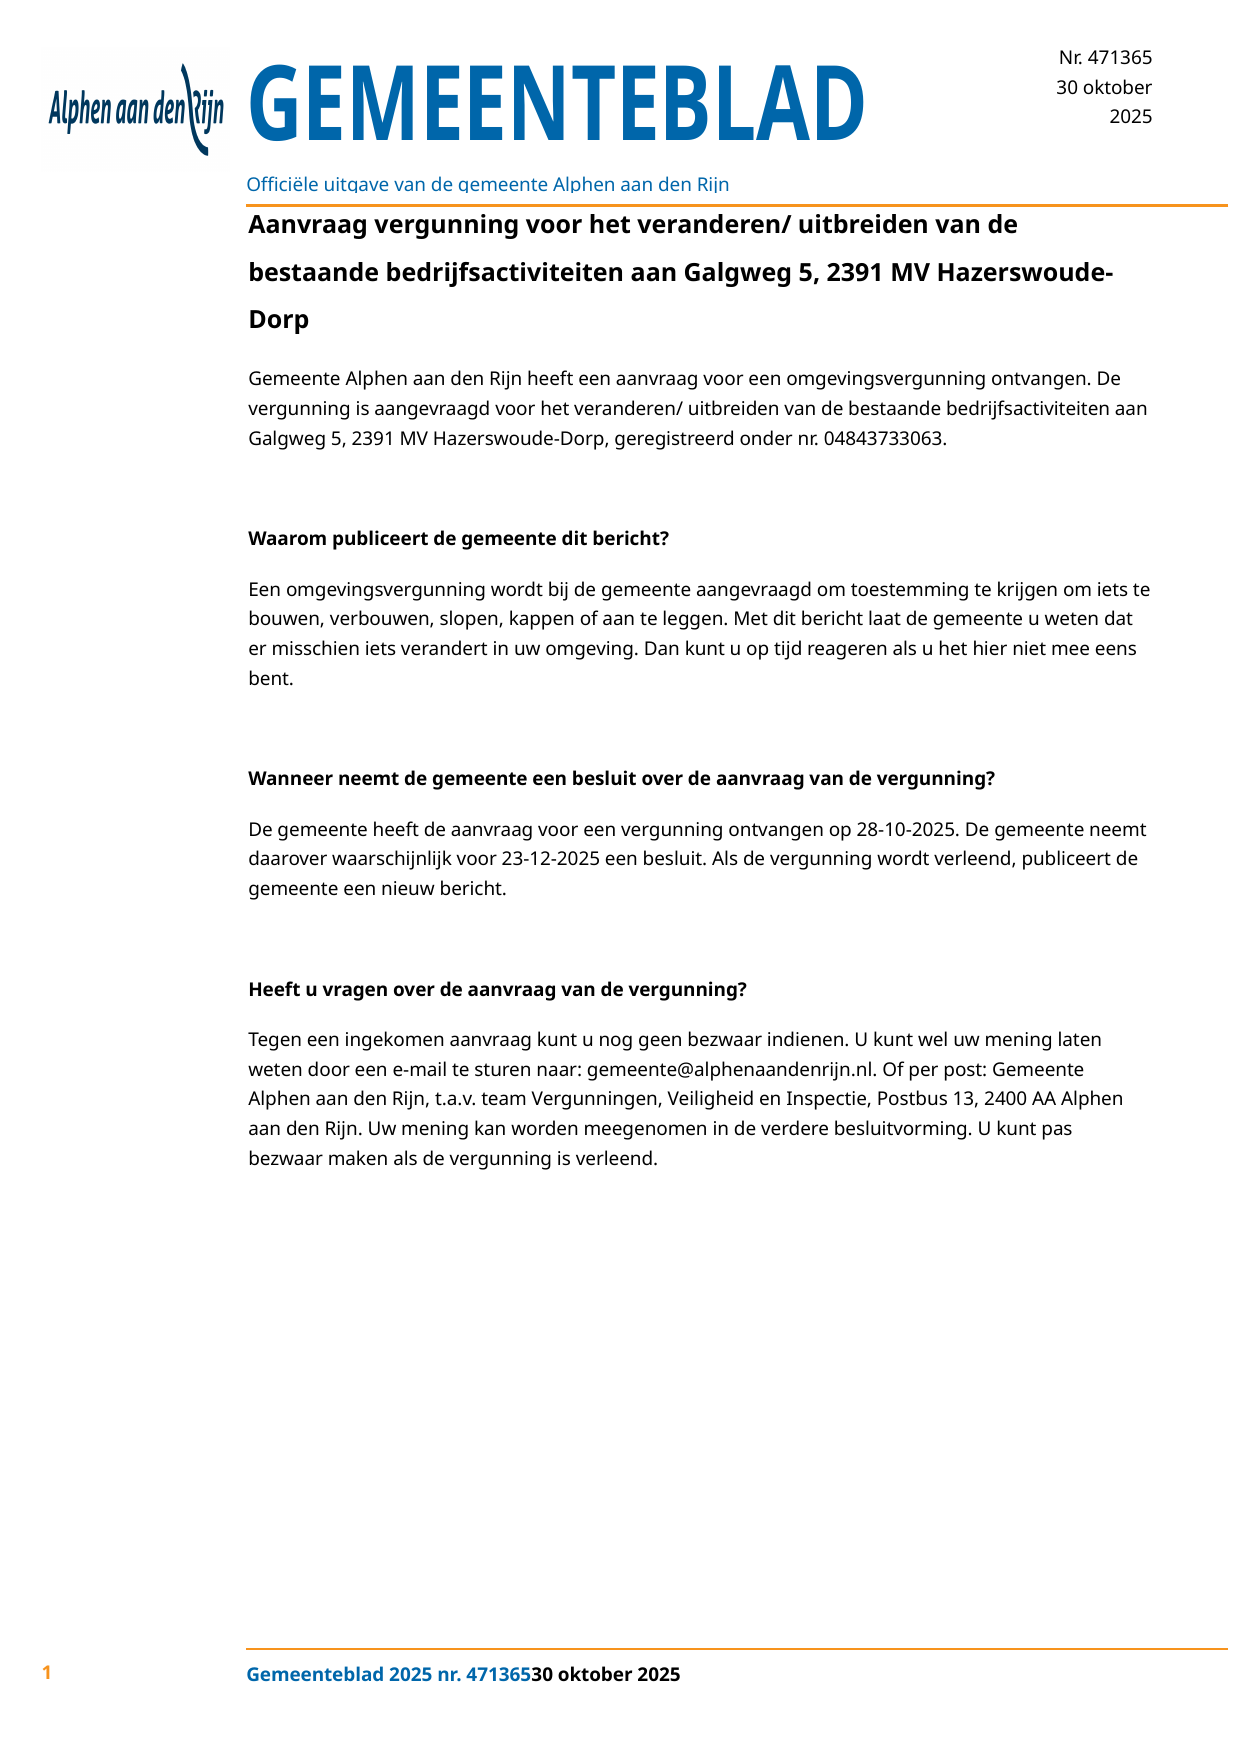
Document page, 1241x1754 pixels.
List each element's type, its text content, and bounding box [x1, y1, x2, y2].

text Tegen een ingekomen aanvraag kunt u nog geen bezwaar indienen. U kunt wel uw mening laten weten door een e-mail te sturen naar: gemeente@alphenaandenrijn.nl. Of per post: Gemeente Alphen aan den Rijn, t.a.v. team Vergunningen, Veiligheid en Inspectie, Postbus 13, 2400 AA Alphen aan den Rijn. Uw mening kan worden meegenomen in de verdere besluitvorming. U kunt pas bezwaar maken als de vergunning is verleend. [248, 1026, 1152, 1170]
picture [41, 47, 231, 172]
text Aanvraag vergunning voor het veranderen/ uitbreiden van de bestaande bedrijfsactiviteiten aan Galgweg 5, 2391 MV Hazerswoude-Dorp [248, 207, 1152, 336]
text Wanneer neemt de gemeente een besluit over de aanvraag van de vergunning? [248, 766, 1152, 791]
text Heeft u vragen over de aanvraag van de vergunning? [248, 976, 1152, 1002]
text Een omgevingsvergunning wordt bij de gemeente aangevraagd om toestemming te krijgen om iets te bouwen, verbouwen, slopen, kappen of aan te leggen. Met dit bericht laat de gemeente u weten dat er misschien iets verandert in uw omgeving. Dan kunt u op tijd reageren als u het hier niet mee eens bent. [248, 576, 1152, 690]
text Waarom publiceert de gemeente dit bericht? [248, 526, 1152, 551]
text Gemeente Alphen aan den Rijn heeft een aanvraag voor een omgevingsvergunning ontvangen. De vergunning is aangevraagd voor het veranderen/ uitbreiden van de bestaande bedrijfsactiviteiten aan Galgweg 5, 2391 MV Hazerswoude-Dorp, geregistreerd onder nr. 04843733063. [248, 366, 1152, 450]
text De gemeente heeft de aanvraag voor een vergunning ontvangen op 28-10-2025. De gemeente neemt daarover waarschijnlijk voor 23-12-2025 een besluit. Als de vergunning wordt verleend, publiceert de gemeente een nieuw bericht. [248, 816, 1152, 901]
